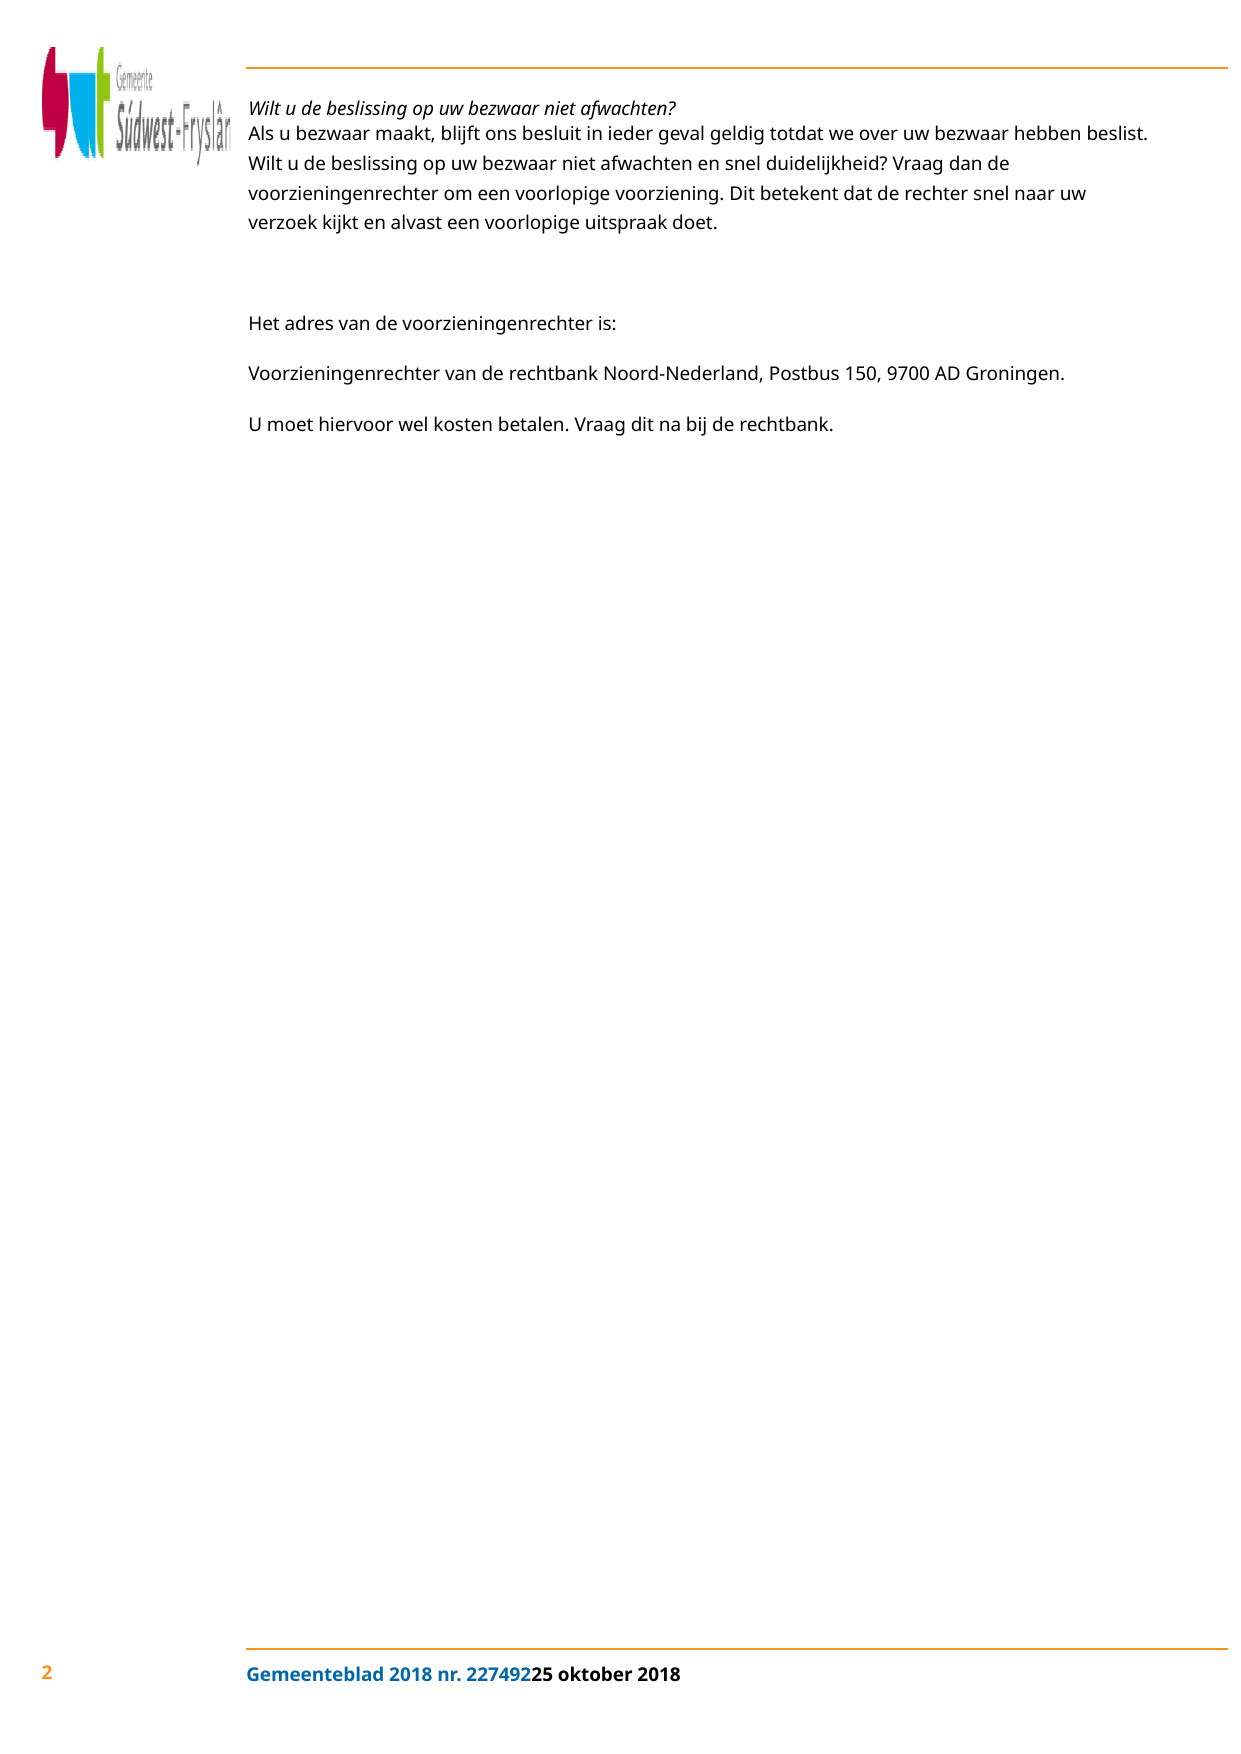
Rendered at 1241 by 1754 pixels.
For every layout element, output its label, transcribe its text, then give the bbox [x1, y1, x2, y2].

text Wilt u de beslissing op uw bezwaar niet afwachten? [248, 95, 1152, 121]
text Als u bezwaar maakt, blijft ons besluit in ieder geval geldig totdat we over uw bezwaar hebben beslist. Wilt u de beslissing op uw bezwaar niet afwachten en snel duidelijkheid? Vraag dan de voorzieningenrechter om een voorlopige voorziening. Dit betekent dat de rechter snel naar uw verzoek kijkt en alvast een voorlopige uitspraak doet. [248, 121, 1152, 235]
text Het adres van de voorzieningenrechter is: [248, 310, 1152, 336]
picture [41, 47, 231, 172]
text U moet hiervoor wel kosten betalen. Vraag dit na bij de rechtbank. [248, 411, 1152, 437]
text Voorzieningenrechter van de rechtbank Noord-Nederland, Postbus 150, 9700 AD Groningen. [248, 361, 1152, 386]
